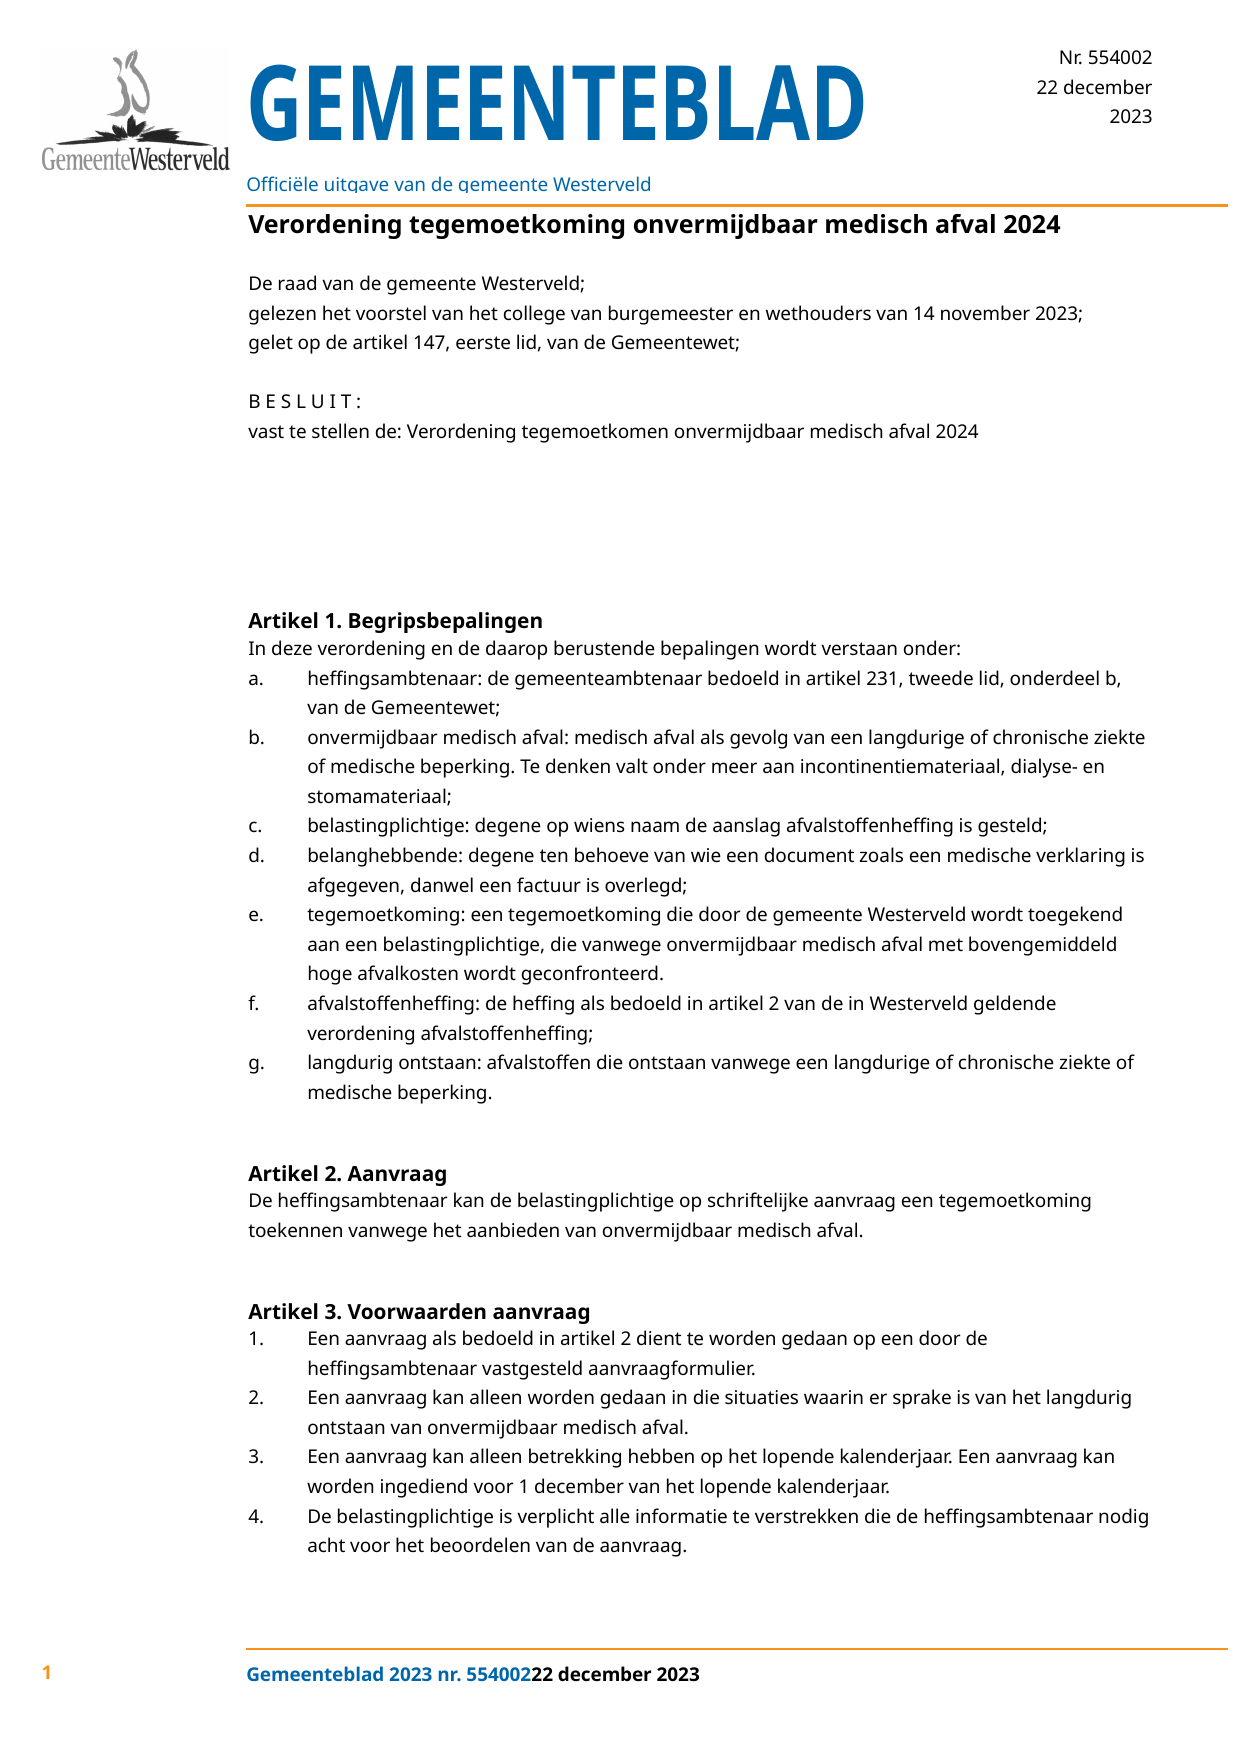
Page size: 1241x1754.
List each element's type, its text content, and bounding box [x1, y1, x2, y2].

list onvermijdbaar medisch afval: medisch afval als gevolg van een langdurige of chronische ziekte of medische beperking. Te denken valt onder meer aan incontinentiemateriaal, dialyse- en stomamateriaal; [248, 724, 1152, 809]
text Artikel 3. Voorwaarden aanvraag [248, 1297, 1152, 1325]
text De heffingsambtenaar kan de belastingplichtige op schriftelijke aanvraag een tegemoetkoming toekennen vanwege het aanbieden van onvermijdbaar medisch afval. [248, 1187, 1152, 1243]
list tegemoetkoming: een tegemoetkoming die door de gemeente Westerveld wordt toegekend aan een belastingplichtige, die vanwege onvermijdbaar medisch afval met bovengemiddeld hoge afvalkosten wordt geconfronteerd. [248, 901, 1152, 986]
list Een aanvraag kan alleen worden gedaan in die situaties waarin er sprake is van het langdurig ontstaan van onvermijdbaar medisch afval. [248, 1384, 1152, 1440]
list Een aanvraag als bedoeld in artikel 2 dient te worden gedaan op een door de heffingsambtenaar vastgesteld aanvraagformulier. [248, 1325, 1152, 1381]
picture [41, 47, 231, 172]
list belanghebbende: degene ten behoeve van wie een document zoals een medische verklaring is afgegeven, danwel een factuur is overlegd; [248, 842, 1152, 897]
text B E S L U I T : [248, 389, 1152, 414]
list belastingplichtige: degene op wiens naam de aanslag afvalstoffenheffing is gesteld; [248, 813, 1152, 838]
list Een aanvraag kan alleen betrekking hebben op het lopende kalenderjaar. Een aanvraag kan worden ingediend voor 1 december van het lopende kalenderjaar. [248, 1444, 1152, 1499]
list afvalstoffenheffing: de heffing als bedoeld in artikel 2 van de in Westerveld geldende verordening afvalstoffenheffing; [248, 990, 1152, 1045]
text Artikel 2. Aanvraag [248, 1159, 1152, 1187]
text Verordening tegemoetkoming onvermijdbaar medisch afval 2024 [248, 207, 1152, 241]
list langdurig ontstaan: afvalstoffen die ontstaan vanwege een langdurige of chronische ziekte of medische beperking. [248, 1049, 1152, 1104]
list De belastingplichtige is verplicht alle informatie te verstrekken die de heffingsambtenaar nodig acht voor het beoordelen van de aanvraag. [248, 1503, 1152, 1558]
text In deze verordening en de daarop berustende bepalingen wordt verstaan onder: [248, 635, 1152, 661]
list heffingsambtenaar: de gemeenteambtenaar bedoeld in artikel 231, tweede lid, onderdeel b, van de Gemeentewet; [248, 665, 1152, 720]
text De raad van de gemeente Westerveld; [248, 270, 1152, 296]
text Artikel 1. Begripsbepalingen [248, 607, 1152, 635]
text vast te stellen de: Verordening tegemoetkomen onvermijdbaar medisch afval 2024 [248, 418, 1152, 444]
text gelet op de artikel 147, eerste lid, van de Gemeentewet; [248, 329, 1152, 355]
text gelezen het voorstel van het college van burgemeester en wethouders van 14 november 2023; [248, 300, 1152, 326]
